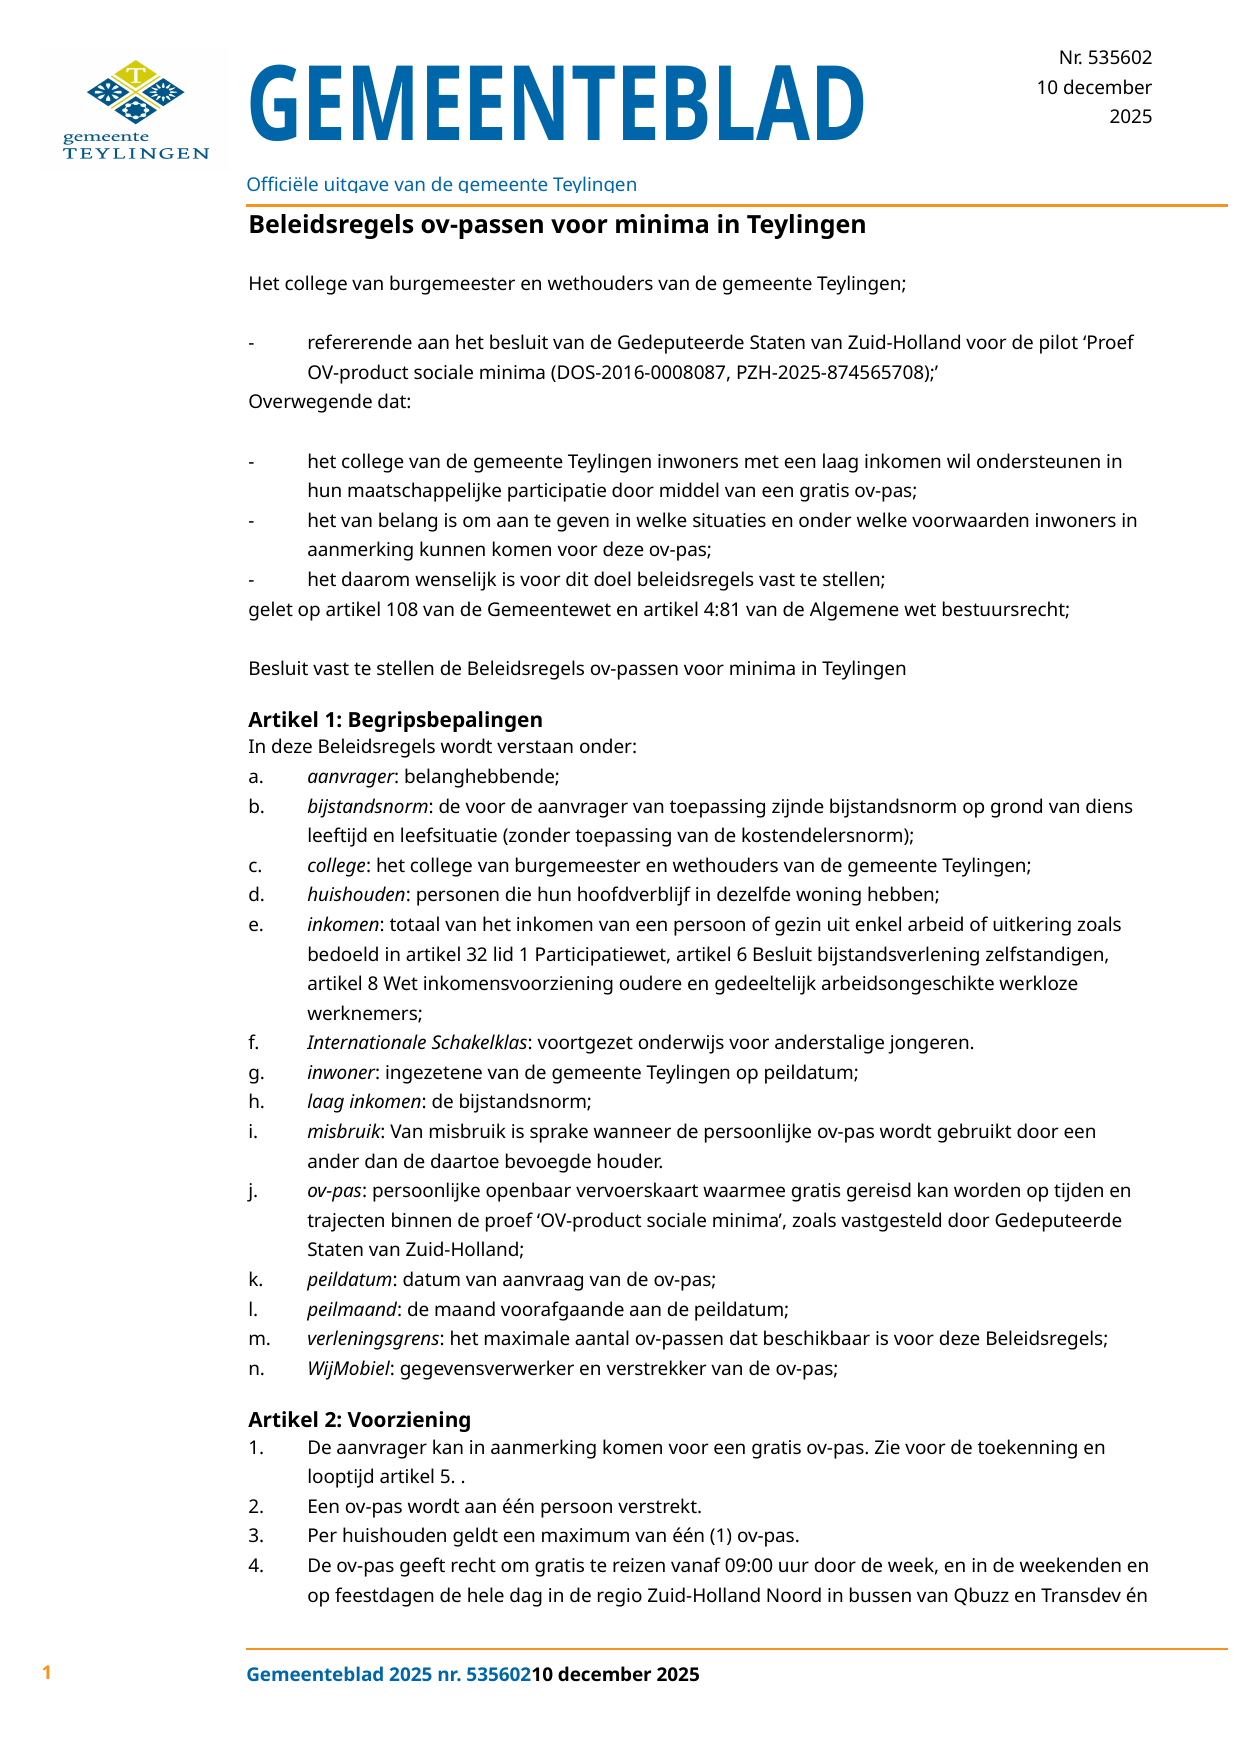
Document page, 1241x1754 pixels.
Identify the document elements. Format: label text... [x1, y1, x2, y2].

list misbruik: Van misbruik is sprake wanneer de persoonlijke ov-pas wordt gebruikt door een ander dan de daartoe bevoegde houder. [248, 1118, 1152, 1174]
text gelet op artikel 108 van de Gemeentewet en artikel 4:81 van de Algemene wet bestuursrecht; [248, 596, 1152, 621]
picture [41, 47, 231, 172]
list refererende aan het besluit van de Gedeputeerde Staten van Zuid-Holland voor de pilot ‘Proef OV-product sociale minima (DOS-2016-0008087, PZH-2025-874565708);’ [248, 329, 1152, 385]
list college: het college van burgemeester en wethouders van de gemeente Teylingen; [248, 852, 1152, 878]
text Artikel 1: Begripsbepalingen [248, 705, 1152, 734]
text Het college van burgemeester en wethouders van de gemeente Teylingen; [248, 270, 1152, 296]
list De ov-pas geeft recht om gratis te reizen vanaf 09:00 uur door de week, en in de weekenden en op feestdagen de hele dag in de regio Zuid-Holland Noord in bussen van Qbuzz en Transdev én [248, 1552, 1152, 1607]
text Artikel 2: Voorziening [248, 1405, 1152, 1434]
list De aanvrager kan in aanmerking komen voor een gratis ov-pas. Zie voor de toekenning en looptijd artikel 5. . [248, 1434, 1152, 1489]
list peilmaand: de maand voorafgaande aan de peildatum; [248, 1296, 1152, 1322]
list verleningsgrens: het maximale aantal ov-passen dat beschikbaar is voor deze Beleidsregels; [248, 1325, 1152, 1351]
list laag inkomen: de bijstandsnorm; [248, 1089, 1152, 1114]
list bijstandsnorm: de voor de aanvrager van toepassing zijnde bijstandsnorm op grond van diens leeftijd en leefsituatie (zonder toepassing van de kostendelersnorm); [248, 793, 1152, 848]
list Per huishouden geldt een maximum van één (1) ov-pas. [248, 1523, 1152, 1548]
list ov-pas: persoonlijke openbaar vervoerskaart waarmee gratis gereisd kan worden op tijden en trajecten binnen de proef ‘OV-product sociale minima’, zoals vastgesteld door Gedeputeerde Staten van Zuid-Holland; [248, 1177, 1152, 1262]
list het van belang is om aan te geven in welke situaties en onder welke voorwaarden inwoners in aanmerking kunnen komen voor deze ov-pas; [248, 507, 1152, 562]
list het daarom wenselijk is voor dit doel beleidsregels vast te stellen; [248, 566, 1152, 592]
list het college van de gemeente Teylingen inwoners met een laag inkomen wil ondersteunen in hun maatschappelijke participatie door middel van een gratis ov-pas; [248, 448, 1152, 503]
list inkomen: totaal van het inkomen van een persoon of gezin uit enkel arbeid of uitkering zoals bedoeld in artikel 32 lid 1 Participatiewet, artikel 6 Besluit bijstandsverlening zelfstandigen, artikel 8 Wet inkomensvoorziening oudere en gedeeltelijk arbeidsongeschikte werkloze werknemers; [248, 911, 1152, 1026]
text Besluit vast te stellen de Beleidsregels ov-passen voor minima in Teylingen [248, 655, 1152, 681]
list huishouden: personen die hun hoofdverblijf in dezelfde woning hebben; [248, 882, 1152, 907]
text Beleidsregels ov-passen voor minima in Teylingen [248, 207, 1152, 241]
list Een ov-pas wordt aan één persoon verstrekt. [248, 1493, 1152, 1519]
text Overwegende dat: [248, 389, 1152, 414]
list peildatum: datum van aanvraag van de ov-pas; [248, 1266, 1152, 1292]
list inwoner: ingezetene van de gemeente Teylingen op peildatum; [248, 1059, 1152, 1085]
list WijMobiel: gegevensverwerker en verstrekker van de ov-pas; [248, 1355, 1152, 1381]
text In deze Beleidsregels wordt verstaan onder: [248, 734, 1152, 759]
list aanvrager: belanghebbende; [248, 763, 1152, 789]
list Internationale Schakelklas: voortgezet onderwijs voor anderstalige jongeren. [248, 1029, 1152, 1055]
